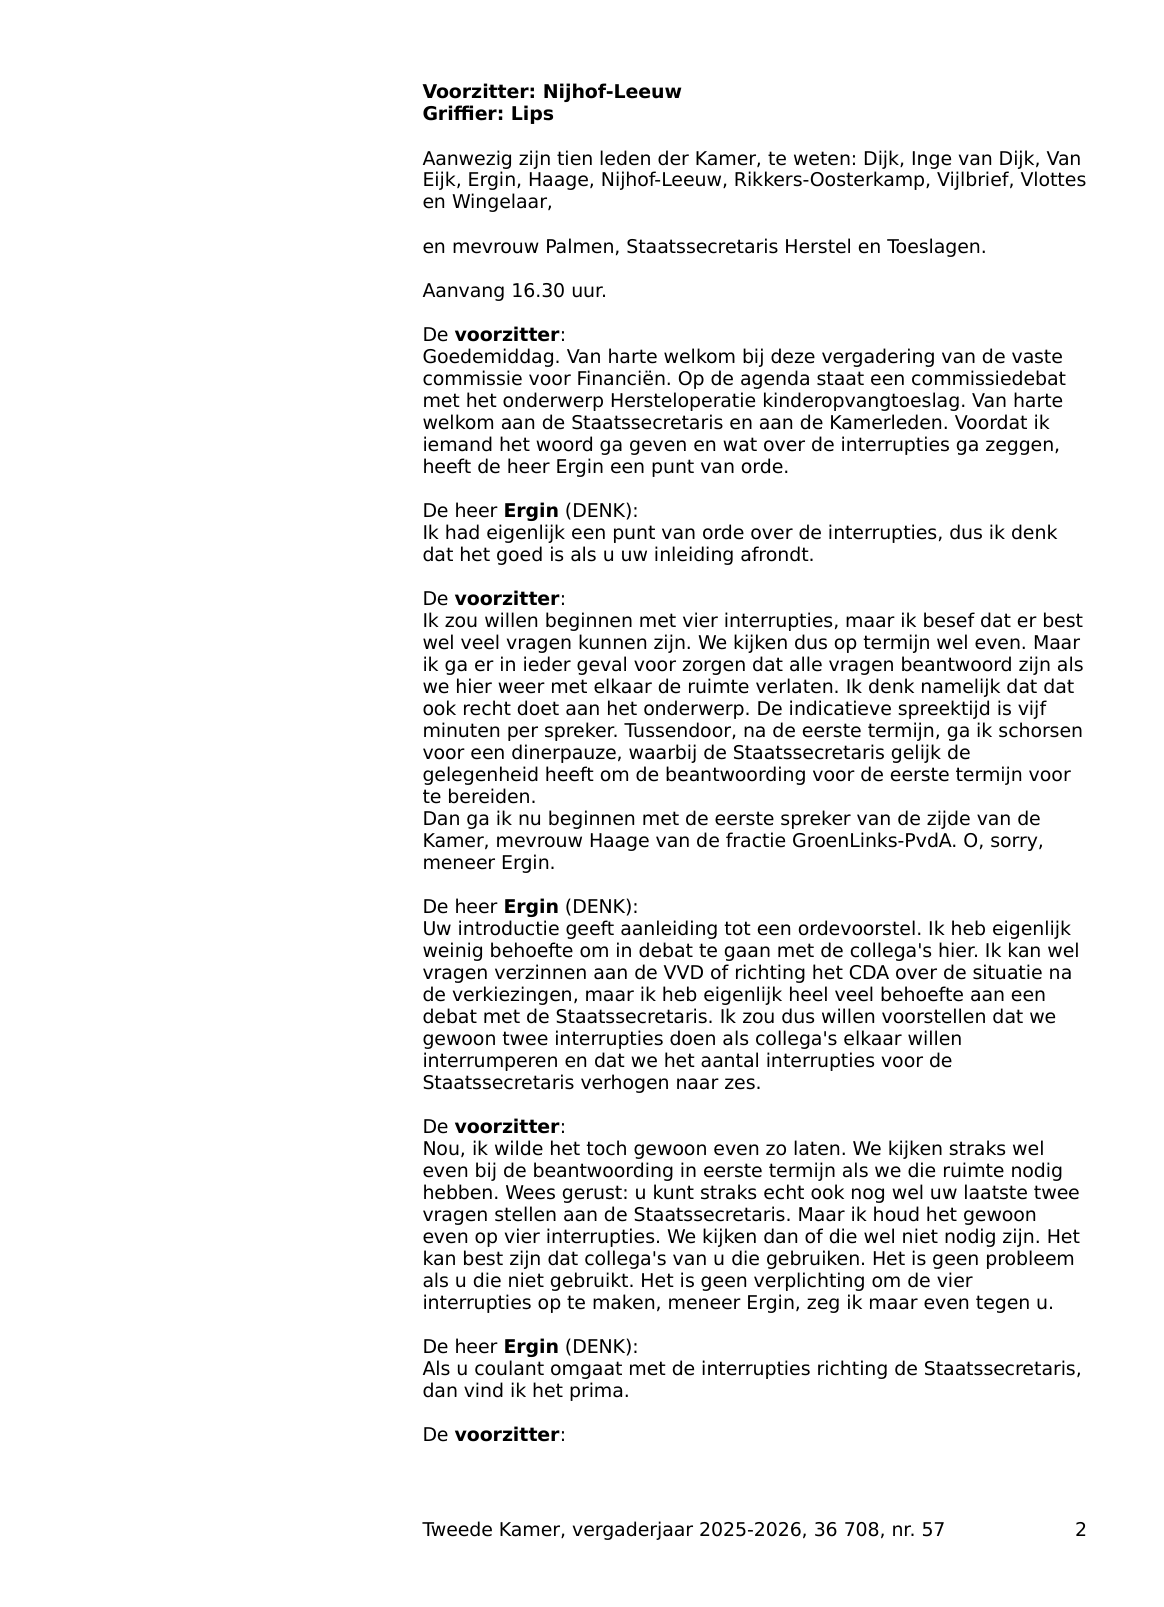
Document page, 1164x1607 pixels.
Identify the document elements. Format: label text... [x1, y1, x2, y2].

text Ik had eigenlijk een punt van orde over de interrupties, dus ik denk dat het goed is als u uw inleiding afrondt. [422, 522, 1087, 566]
text Dan ga ik nu beginnen met de eerste spreker van de zijde van de Kamer, mevrouw Haage van de fractie GroenLinks-PvdA. O, sorry, meneer Ergin. [422, 808, 1087, 874]
text Aanwezig zijn tien leden der Kamer, te weten: Dijk, Inge van Dijk, Van Eijk, Ergin, Haage, Nijhof-Leeuw, Rikkers-Oosterkamp, Vijlbrief, Vlottes en Wingelaar, [422, 147, 1087, 213]
text en mevrouw Palmen, Staatssecretaris Herstel en Toeslagen. [422, 236, 1087, 257]
text Als u coulant omgaat met de interrupties richting de Staatssecretaris, dan vind ik het prima. [422, 1358, 1087, 1402]
text Voorzitter: Nijhof-Leeuw [422, 81, 1087, 103]
text Ik zou willen beginnen met vier interrupties, maar ik besef dat er best wel veel vragen kunnen zijn. We kijken dus op termijn wel even. Maar ik ga er in ieder geval voor zorgen dat alle vragen beantwoord zijn als we hier weer met elkaar de ruimte verlaten. Ik denk namelijk dat dat ook recht doet aan het onderwerp. De indicatieve spreektijd is vijf minuten per spreker. Tussendoor, na de eerste termijn, ga ik schorsen voor een dinerpauze, waarbij de Staatssecretaris gelijk de gelegenheid heeft om de beantwoording voor de eerste termijn voor te bereiden. [422, 610, 1087, 808]
text Uw introductie geeft aanleiding tot een ordevoorstel. Ik heb eigenlijk weinig behoefte om in debat te gaan met de collega's hier. Ik kan wel vragen verzinnen aan de VVD of richting het CDA over de situatie na de verkiezingen, maar ik heb eigenlijk heel veel behoefte aan een debat met de Staatssecretaris. Ik zou dus willen voorstellen dat we gewoon twee interrupties doen als collega's elkaar willen interrumperen en dat we het aantal interrupties voor de Staatssecretaris verhogen naar zes. [422, 918, 1087, 1094]
text De heer Ergin (DENK): [422, 1336, 1087, 1358]
text De voorzitter: [422, 588, 1087, 610]
text De voorzitter: [422, 324, 1087, 346]
text De voorzitter: [422, 1116, 1087, 1138]
text De voorzitter: [422, 1424, 1087, 1446]
text De heer Ergin (DENK): [422, 500, 1087, 522]
text Goedemiddag. Van harte welkom bij deze vergadering van de vaste commissie voor Financiën. Op de agenda staat een commissiedebat met het onderwerp Hersteloperatie kinderopvangtoeslag. Van harte welkom aan de Staatssecretaris en aan de Kamerleden. Voordat ik iemand het woord ga geven en wat over de interrupties ga zeggen, heeft de heer Ergin een punt van orde. [422, 346, 1087, 478]
text Aanvang 16.30 uur. [422, 280, 1087, 302]
text Griffier: Lips [422, 103, 1087, 125]
text De heer Ergin (DENK): [422, 896, 1087, 918]
text Nou, ik wilde het toch gewoon even zo laten. We kijken straks wel even bij de beantwoording in eerste termijn als we die ruimte nodig hebben. Wees gerust: u kunt straks echt ook nog wel uw laatste twee vragen stellen aan de Staatssecretaris. Maar ik houd het gewoon even op vier interrupties. We kijken dan of die wel niet nodig zijn. Het kan best zijn dat collega's van u die gebruiken. Het is geen probleem als u die niet gebruikt. Het is geen verplichting om de vier interrupties op te maken, meneer Ergin, zeg ik maar even tegen u. [422, 1138, 1087, 1314]
